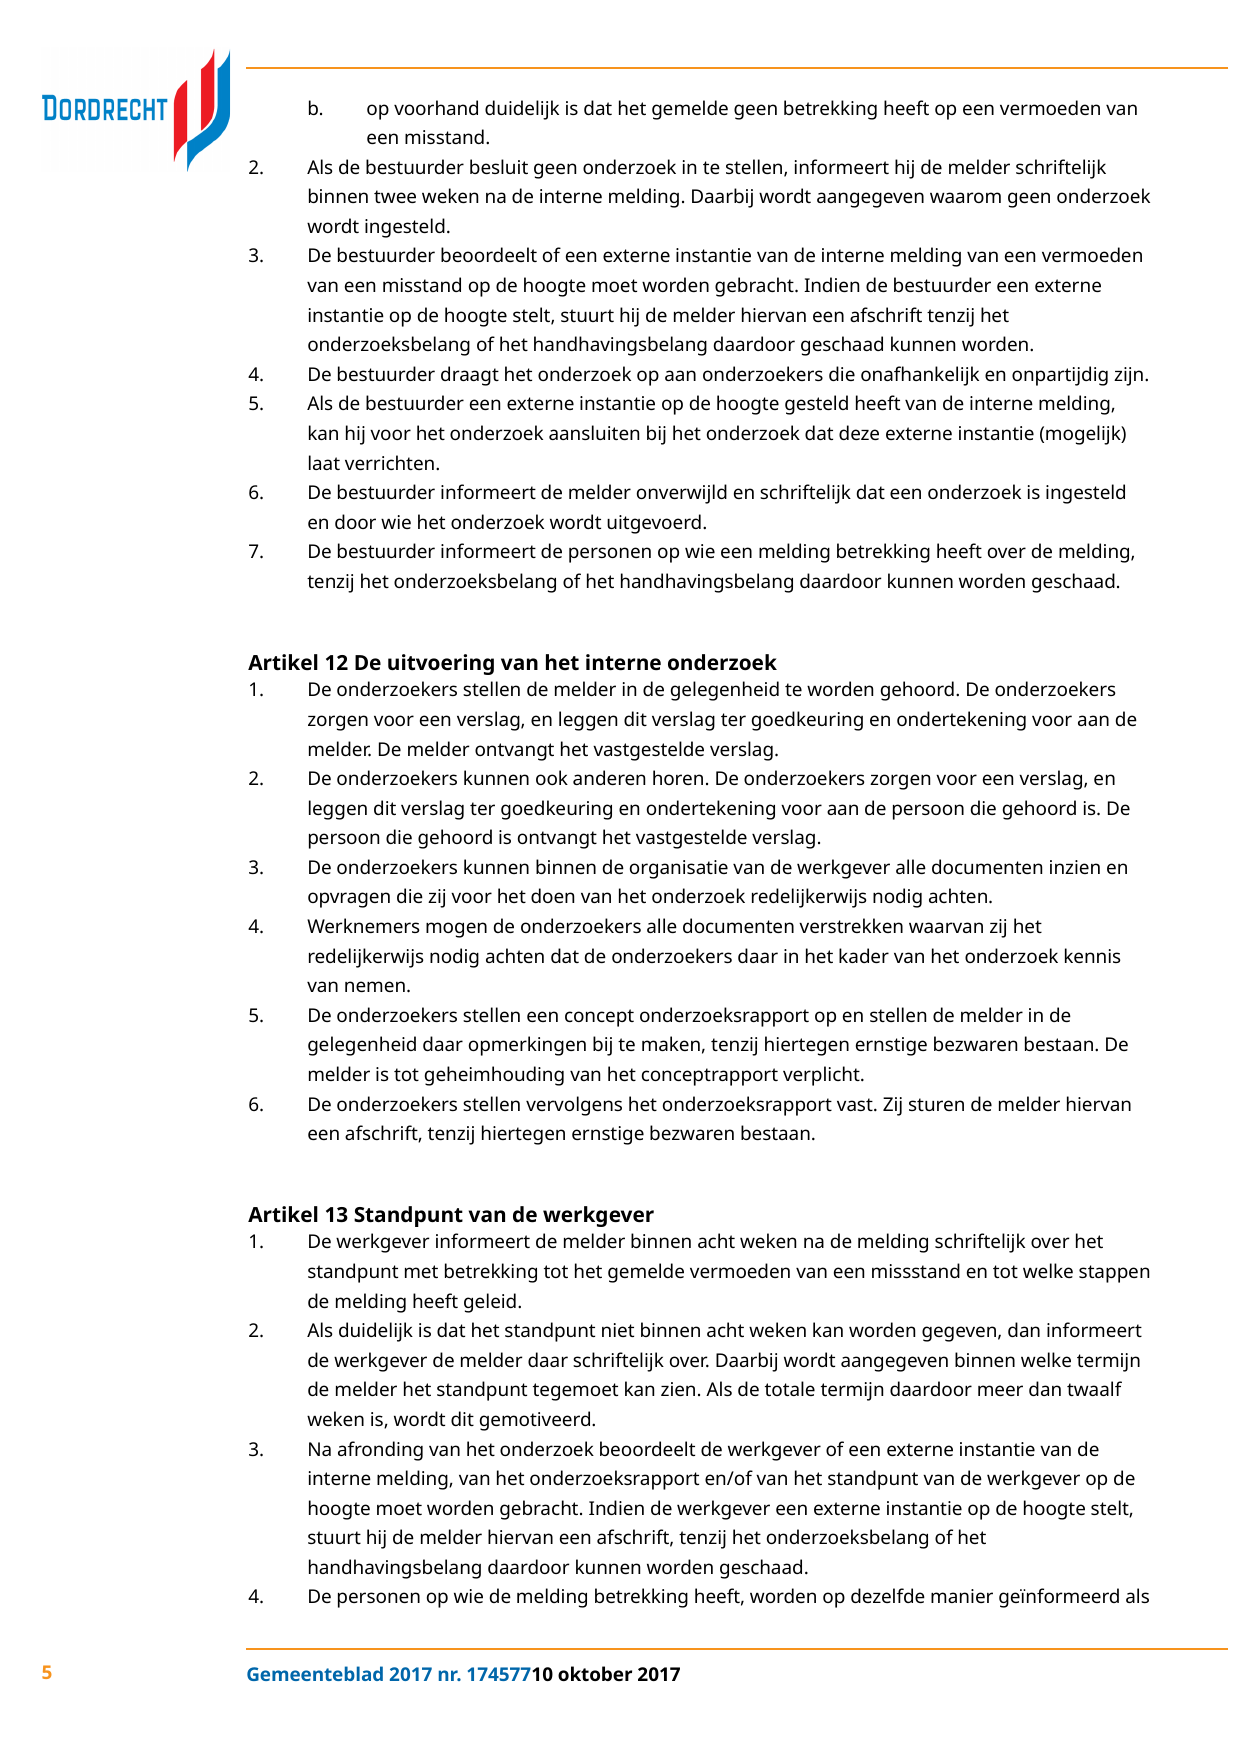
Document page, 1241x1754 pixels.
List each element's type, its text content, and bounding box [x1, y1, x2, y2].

list De onderzoekers stellen de melder in de gelegenheid te worden gehoord. De onderzoekers zorgen voor een verslag, en leggen dit verslag ter goedkeuring en ondertekening voor aan de melder. De melder ontvangt het vastgestelde verslag. [248, 677, 1152, 761]
list Na afronding van het onderzoek beoordeelt de werkgever of een externe instantie van de interne melding, van het onderzoeksrapport en/of van het standpunt van de werkgever op de hoogte moet worden gebracht. Indien de werkgever een externe instantie op de hoogte stelt, stuurt hij de melder hiervan een afschrift, tenzij het onderzoeksbelang of het handhavingsbelang daardoor kunnen worden geschaad. [248, 1436, 1152, 1580]
list Als duidelijk is dat het standpunt niet binnen acht weken kan worden gegeven, dan informeert de werkgever de melder daar schriftelijk over. Daarbij wordt aangegeven binnen welke termijn de melder het standpunt tegemoet kan zien. Als de totale termijn daardoor meer dan twaalf weken is, wordt dit gemotiveerd. [248, 1317, 1152, 1432]
list Werknemers mogen de onderzoekers alle documenten verstrekken waarvan zij het redelijkerwijs nodig achten dat de onderzoekers daar in het kader van het onderzoek kennis van nemen. [248, 913, 1152, 998]
list De bestuurder beoordeelt of een externe instantie van de interne melding van een vermoeden van een misstand op de hoogte moet worden gebracht. Indien de bestuurder een externe instantie op de hoogte stelt, stuurt hij de melder hiervan een afschrift tenzij het onderzoeksbelang of het handhavingsbelang daardoor geschaad kunnen worden. [248, 243, 1152, 357]
list De werkgever informeert de melder binnen acht weken na de melding schriftelijk over het standpunt met betrekking tot het gemelde vermoeden van een missstand en tot welke stappen de melding heeft geleid. [248, 1229, 1152, 1314]
list Als de bestuurder besluit geen onderzoek in te stellen, informeert hij de melder schriftelijk binnen twee weken na de interne melding. Daarbij wordt aangegeven waarom geen onderzoek wordt ingesteld. [248, 154, 1152, 239]
list De onderzoekers stellen een concept onderzoeksrapport op en stellen de melder in de gelegenheid daar opmerkingen bij te maken, tenzij hiertegen ernstige bezwaren bestaan. De melder is tot geheimhouding van het conceptrapport verplicht. [248, 1002, 1152, 1087]
list De bestuurder informeert de melder onverwijld en schriftelijk dat een onderzoek is ingesteld en door wie het onderzoek wordt uitgevoerd. [248, 479, 1152, 535]
text Artikel 12 De uitvoering van het interne onderzoek [248, 648, 1152, 677]
list De bestuurder draagt het onderzoek op aan onderzoekers die onafhankelijk en onpartijdig zijn. [248, 361, 1152, 387]
picture [41, 47, 231, 172]
list De onderzoekers kunnen binnen de organisatie van de werkgever alle documenten inzien en opvragen die zij voor het doen van het onderzoek redelijkerwijs nodig achten. [248, 854, 1152, 909]
list De bestuurder informeert de personen op wie een melding betrekking heeft over de melding, tenzij het onderzoeksbelang of het handhavingsbelang daardoor kunnen worden geschaad. [248, 538, 1152, 594]
list Als de bestuurder een externe instantie op de hoogte gesteld heeft van de interne melding, kan hij voor het onderzoek aansluiten bij het onderzoek dat deze externe instantie (mogelijk) laat verrichten. [248, 391, 1152, 476]
list De personen op wie de melding betrekking heeft, worden op dezelfde manier geïnformeerd als [248, 1584, 1152, 1609]
list De onderzoekers kunnen ook anderen horen. De onderzoekers zorgen voor een verslag, en leggen dit verslag ter goedkeuring en ondertekening voor aan de persoon die gehoord is. De persoon die gehoord is ontvangt het vastgestelde verslag. [248, 765, 1152, 850]
list op voorhand duidelijk is dat het gemelde geen betrekking heeft op een vermoeden van een misstand. [307, 95, 1152, 150]
list De onderzoekers stellen vervolgens het onderzoeksrapport vast. Zij sturen de melder hiervan een afschrift, tenzij hiertegen ernstige bezwaren bestaan. [248, 1091, 1152, 1146]
text Artikel 13 Standpunt van de werkgever [248, 1200, 1152, 1229]
